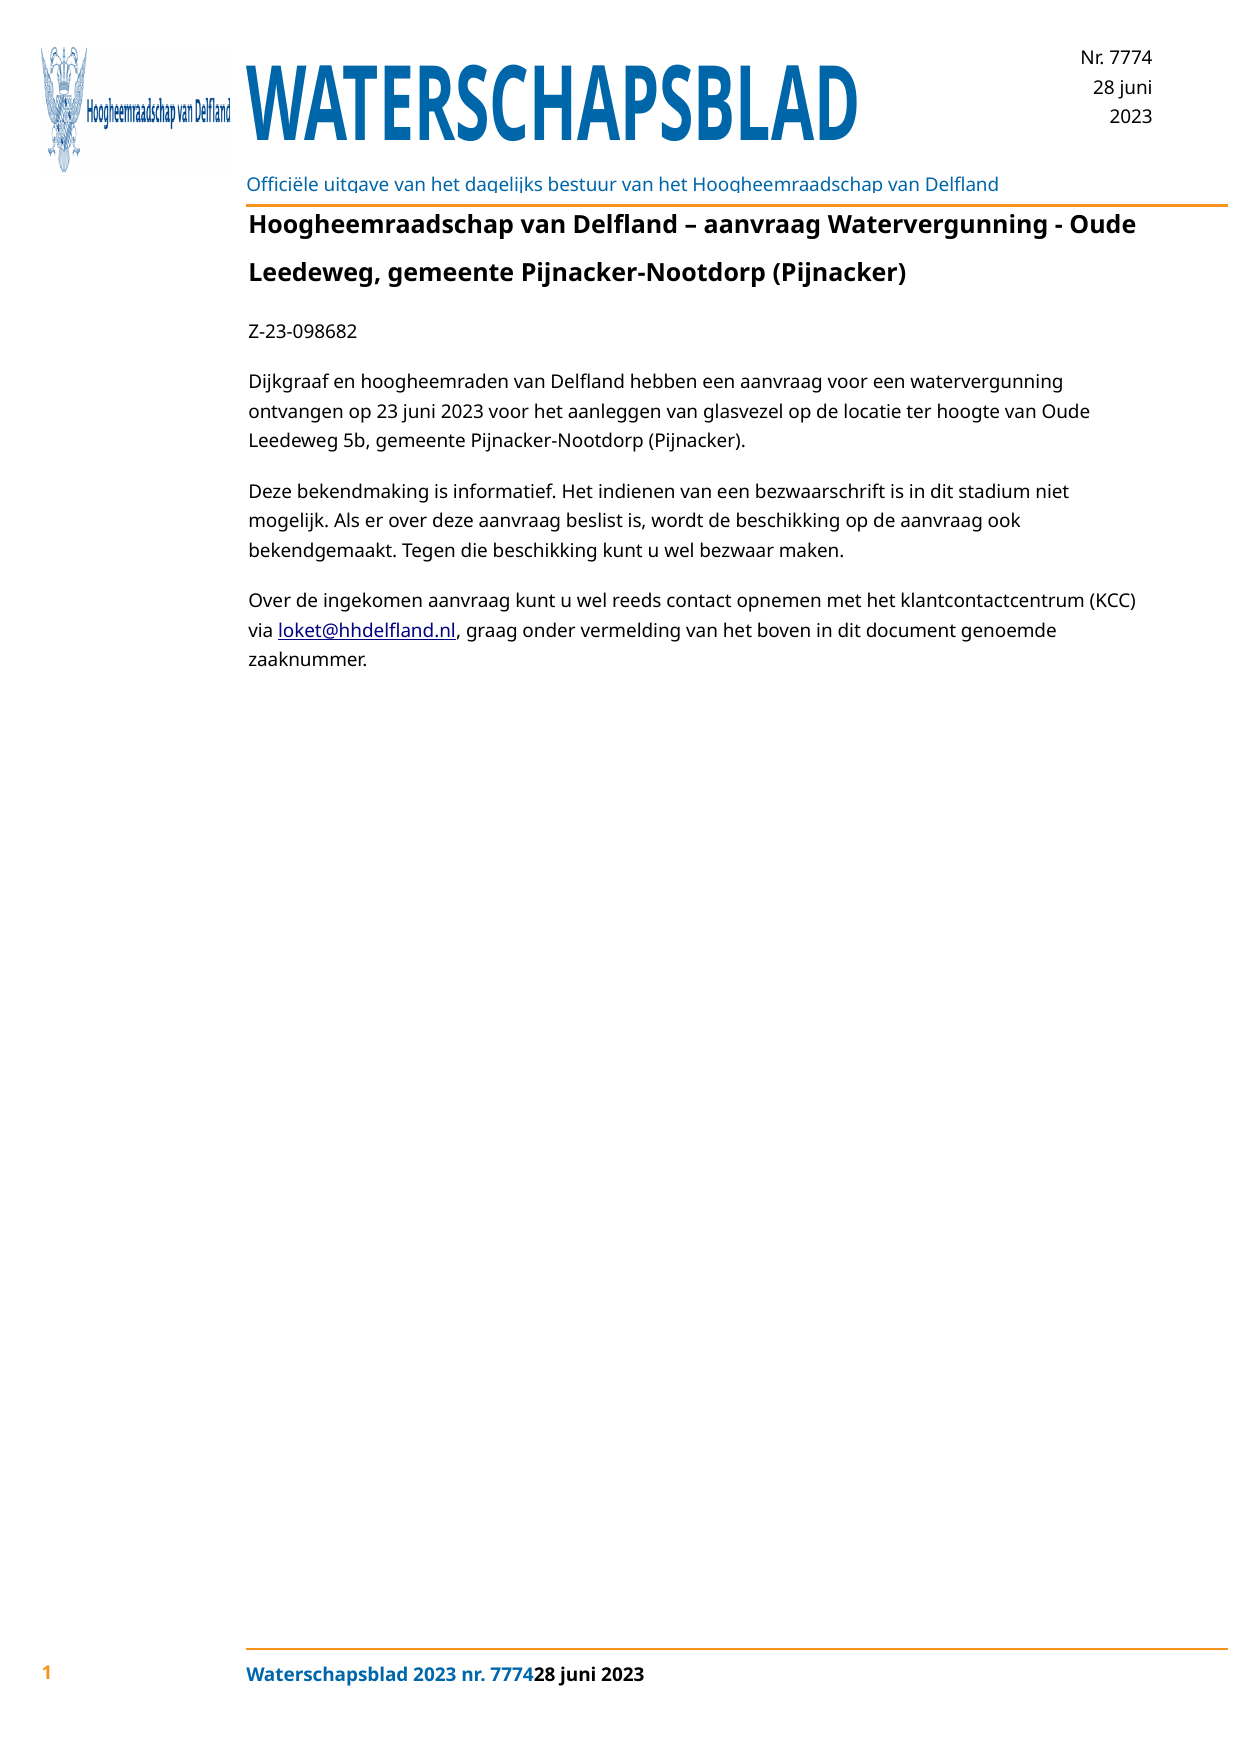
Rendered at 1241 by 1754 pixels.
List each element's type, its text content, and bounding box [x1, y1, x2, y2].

text Hoogheemraadschap van Delfland – aanvraag Watervergunning - Oude Leedeweg, gemeente Pijnacker-Nootdorp (Pijnacker) [248, 207, 1152, 288]
text Deze bekendmaking is informatief. Het indienen van een bezwaarschrift is in dit stadium niet mogelijk. Als er over deze aanvraag beslist is, wordt de beschikking op de aanvraag ook bekendgemaakt. Tegen die beschikking kunt u wel bezwaar maken. [248, 478, 1152, 563]
text Over de ingekomen aanvraag kunt u wel reeds contact opnemen met het klantcontactcentrum (KCC) via loket@hhdelfland.nl, graag onder vermelding van het boven in dit document genoemde zaaknummer. [248, 587, 1152, 672]
text Dijkgraaf en hoogheemraden van Delfland hebben een aanvraag voor een watervergunning ontvangen op 23 juni 2023 voor het aanleggen van glasvezel op de locatie ter hoogte van Oude Leedeweg 5b, gemeente Pijnacker-Nootdorp (Pijnacker). [248, 368, 1152, 453]
picture [41, 47, 231, 172]
text Z-23-098682 [248, 318, 1152, 344]
